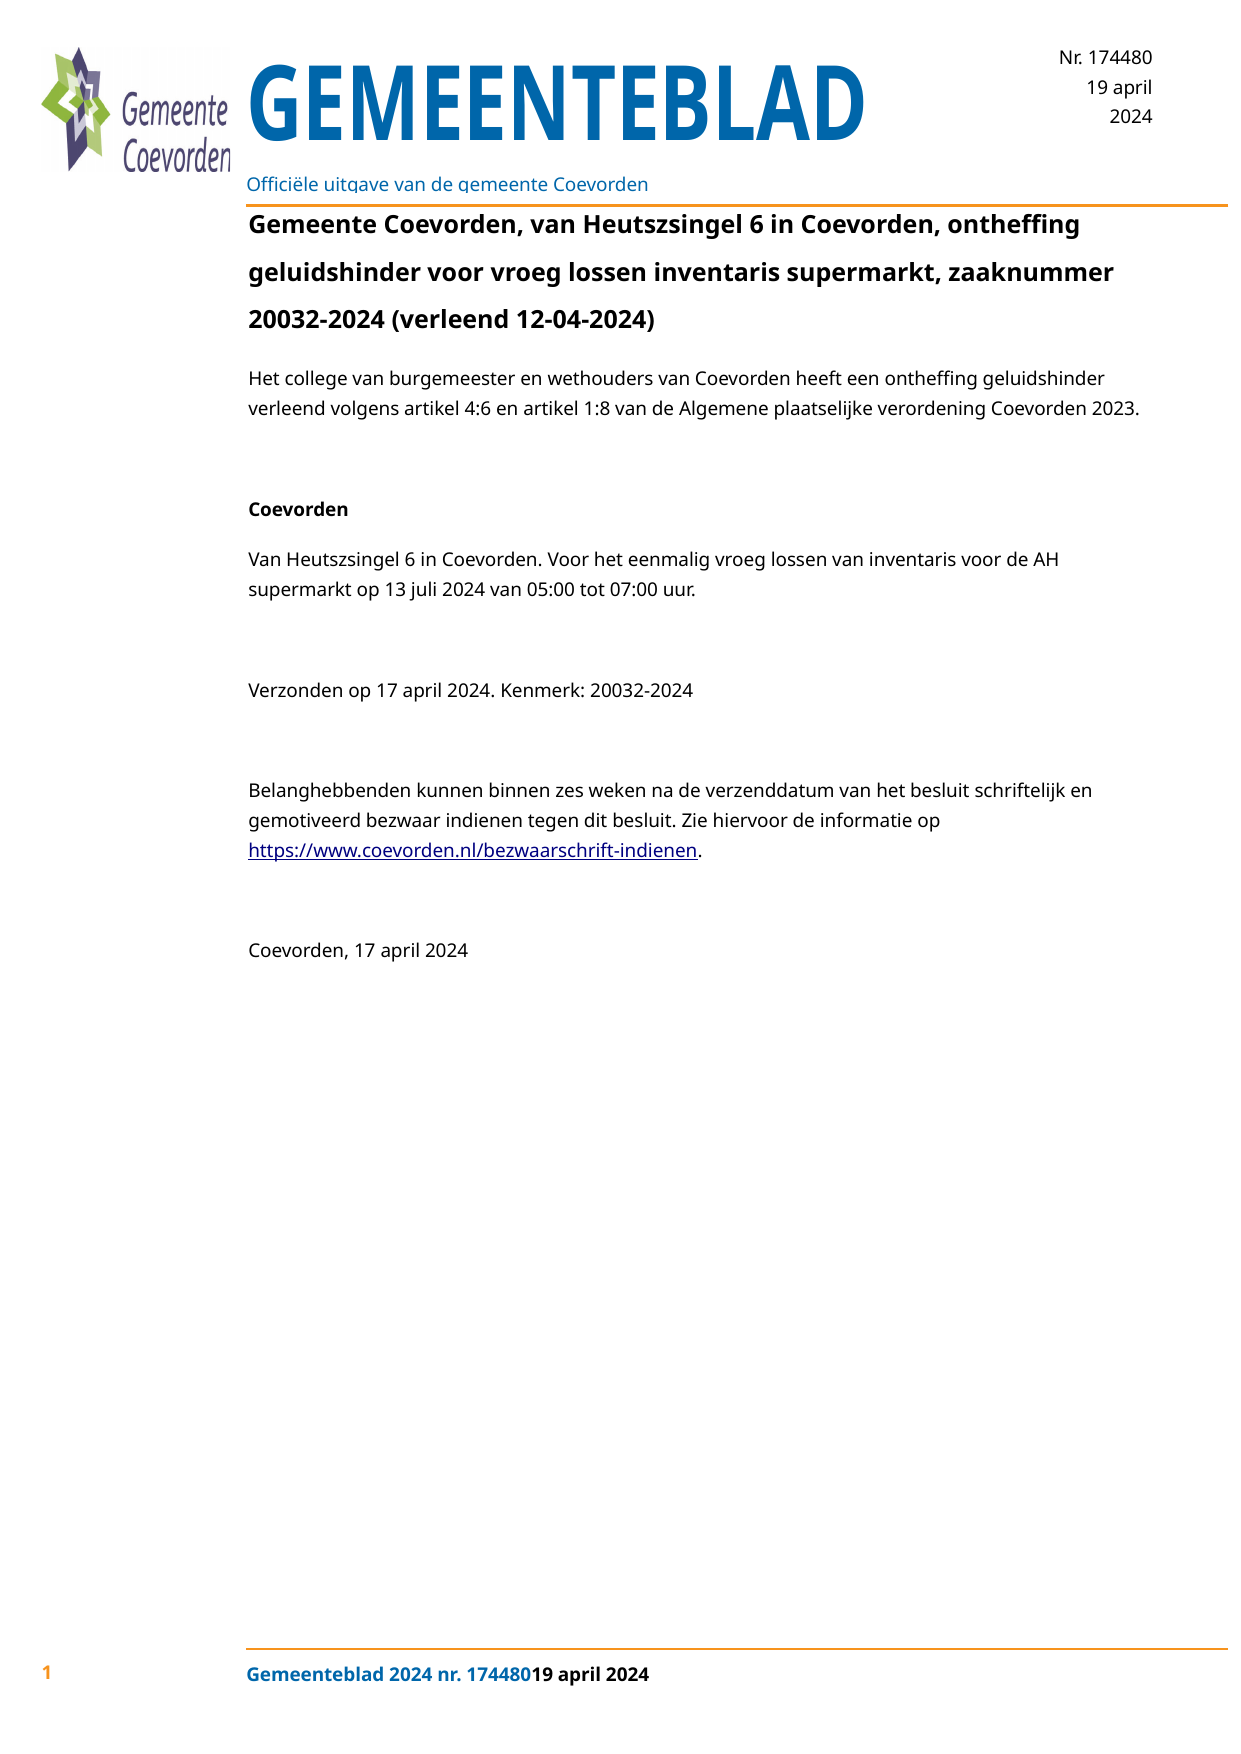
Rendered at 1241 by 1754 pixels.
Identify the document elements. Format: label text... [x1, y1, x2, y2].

text Verzonden op 17 april 2024. Kenmerk: 20032-2024 [248, 677, 1152, 702]
text Coevorden, 17 april 2024 [248, 938, 1152, 963]
text Het college van burgemeester en wethouders van Coevorden heeft een ontheffing geluidshinder verleend volgens artikel 4:6 en artikel 1:8 van de Algemene plaatselijke verordening Coevorden 2023. [248, 366, 1152, 421]
text Van Heutszsingel 6 in Coevorden. Voor het eenmalig vroeg lossen van inventaris voor de AH supermarkt op 13 juli 2024 van 05:00 tot 07:00 uur. [248, 546, 1152, 602]
text Belanghebbenden kunnen binnen zes weken na de verzenddatum van het besluit schriftelijk en gemotiveerd bezwaar indienen tegen dit besluit. Zie hiervoor de informatie op https://www.coevorden.nl/bezwaarschrift-indienen. [248, 778, 1152, 862]
text Coevorden [248, 496, 1152, 522]
picture [41, 47, 231, 172]
text Gemeente Coevorden, van Heutszsingel 6 in Coevorden, ontheffing geluidshinder voor vroeg lossen inventaris supermarkt, zaaknummer 20032-2024 (verleend 12-04-2024) [248, 207, 1152, 336]
